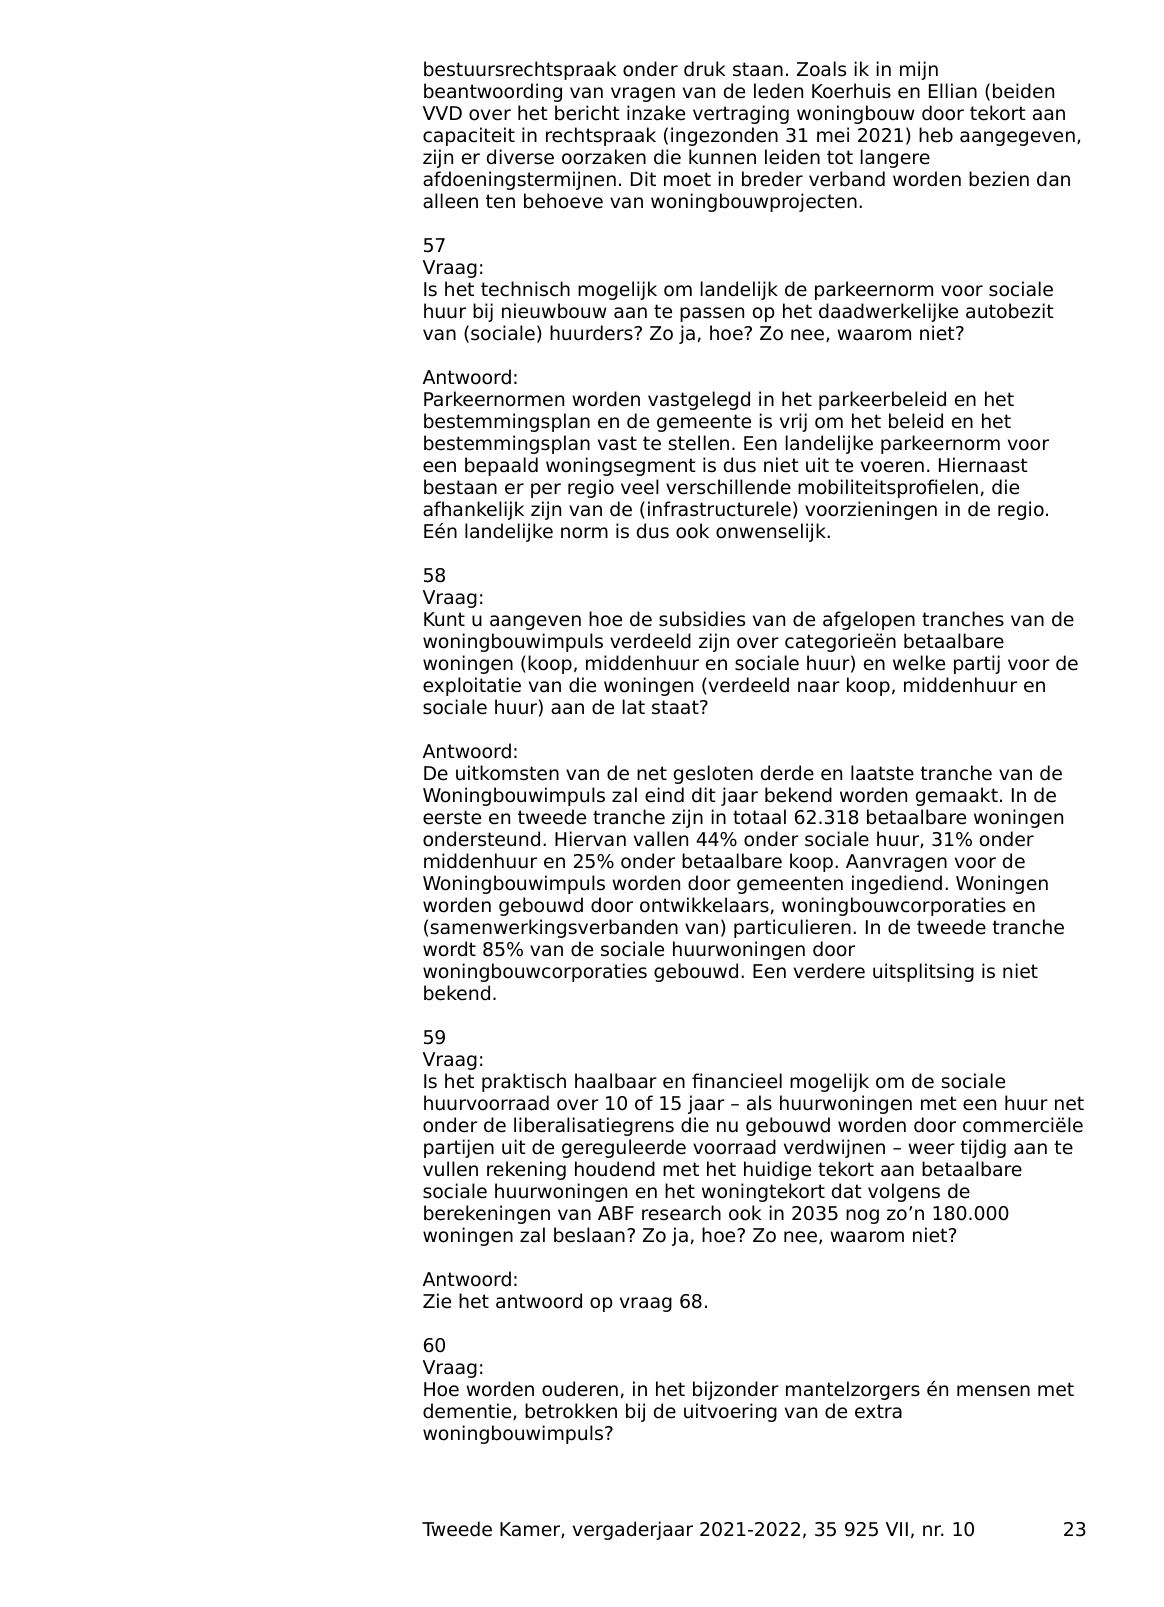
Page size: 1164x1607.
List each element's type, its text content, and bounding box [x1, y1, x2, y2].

text Is het praktisch haalbaar en financieel mogelijk om de sociale huurvoorraad over 10 of 15 jaar – als huurwoningen met een huur net onder de liberalisatiegrens die nu gebouwd worden door commerciële partijen uit de gereguleerde voorraad verdwijnen – weer tijdig aan te vullen rekening houdend met het huidige tekort aan betaalbare sociale huurwoningen en het woningtekort dat volgens de berekeningen van ABF research ook in 2035 nog zo’n 180.000 woningen zal beslaan? Zo ja, hoe? Zo nee, waarom niet? [422, 1071, 1087, 1247]
text Is het technisch mogelijk om landelijk de parkeernorm voor sociale huur bij nieuwbouw aan te passen op het daadwerkelijke autobezit van (sociale) huurders? Zo ja, hoe? Zo nee, waarom niet? [422, 279, 1087, 345]
text Antwoord: [422, 1269, 1087, 1291]
text Zie het antwoord op vraag 68. [422, 1291, 1087, 1313]
text 60 [422, 1335, 1087, 1357]
text 59 [422, 1027, 1087, 1049]
text Vraag: [422, 1049, 1087, 1071]
text Kunt u aangeven hoe de subsidies van de afgelopen tranches van de woningbouwimpuls verdeeld zijn over categorieën betaalbare woningen (koop, middenhuur en sociale huur) en welke partij voor de exploitatie van die woningen (verdeeld naar koop, middenhuur en sociale huur) aan de lat staat? [422, 609, 1087, 719]
text Hoe worden ouderen, in het bijzonder mantelzorgers én mensen met dementie, betrokken bij de uitvoering van de extra woningbouwimpuls? [422, 1379, 1087, 1445]
text 58 [422, 565, 1087, 587]
text Antwoord: [422, 741, 1087, 763]
text Vraag: [422, 587, 1087, 609]
text Vraag: [422, 257, 1087, 279]
text bestuursrechtspraak onder druk staan. Zoals ik in mijn beantwoording van vragen van de leden Koerhuis en Ellian (beiden VVD over het bericht inzake vertraging woningbouw door tekort aan capaciteit in rechtspraak (ingezonden 31 mei 2021) heb aangegeven, zijn er diverse oorzaken die kunnen leiden tot langere afdoeningstermijnen. Dit moet in breder verband worden bezien dan alleen ten behoeve van woningbouwprojecten. [422, 59, 1087, 213]
text Parkeernormen worden vastgelegd in het parkeerbeleid en het bestemmingsplan en de gemeente is vrij om het beleid en het bestemmingsplan vast te stellen. Een landelijke parkeernorm voor een bepaald woningsegment is dus niet uit te voeren. Hiernaast bestaan er per regio veel verschillende mobiliteitsprofielen, die afhankelijk zijn van de (infrastructurele) voorzieningen in de regio. Eén landelijke norm is dus ook onwenselijk. [422, 389, 1087, 543]
text Vraag: [422, 1357, 1087, 1379]
text 57 [422, 235, 1087, 257]
text Antwoord: [422, 367, 1087, 389]
text De uitkomsten van de net gesloten derde en laatste tranche van de Woningbouwimpuls zal eind dit jaar bekend worden gemaakt. In de eerste en tweede tranche zijn in totaal 62.318 betaalbare woningen ondersteund. Hiervan vallen 44% onder sociale huur, 31% onder middenhuur en 25% onder betaalbare koop. Aanvragen voor de Woningbouwimpuls worden door gemeenten ingediend. Woningen worden gebouwd door ontwikkelaars, woningbouwcorporaties en (samenwerkingsverbanden van) particulieren. In de tweede tranche wordt 85% van de sociale huurwoningen door woningbouwcorporaties gebouwd. Een verdere uitsplitsing is niet bekend. [422, 763, 1087, 1005]
